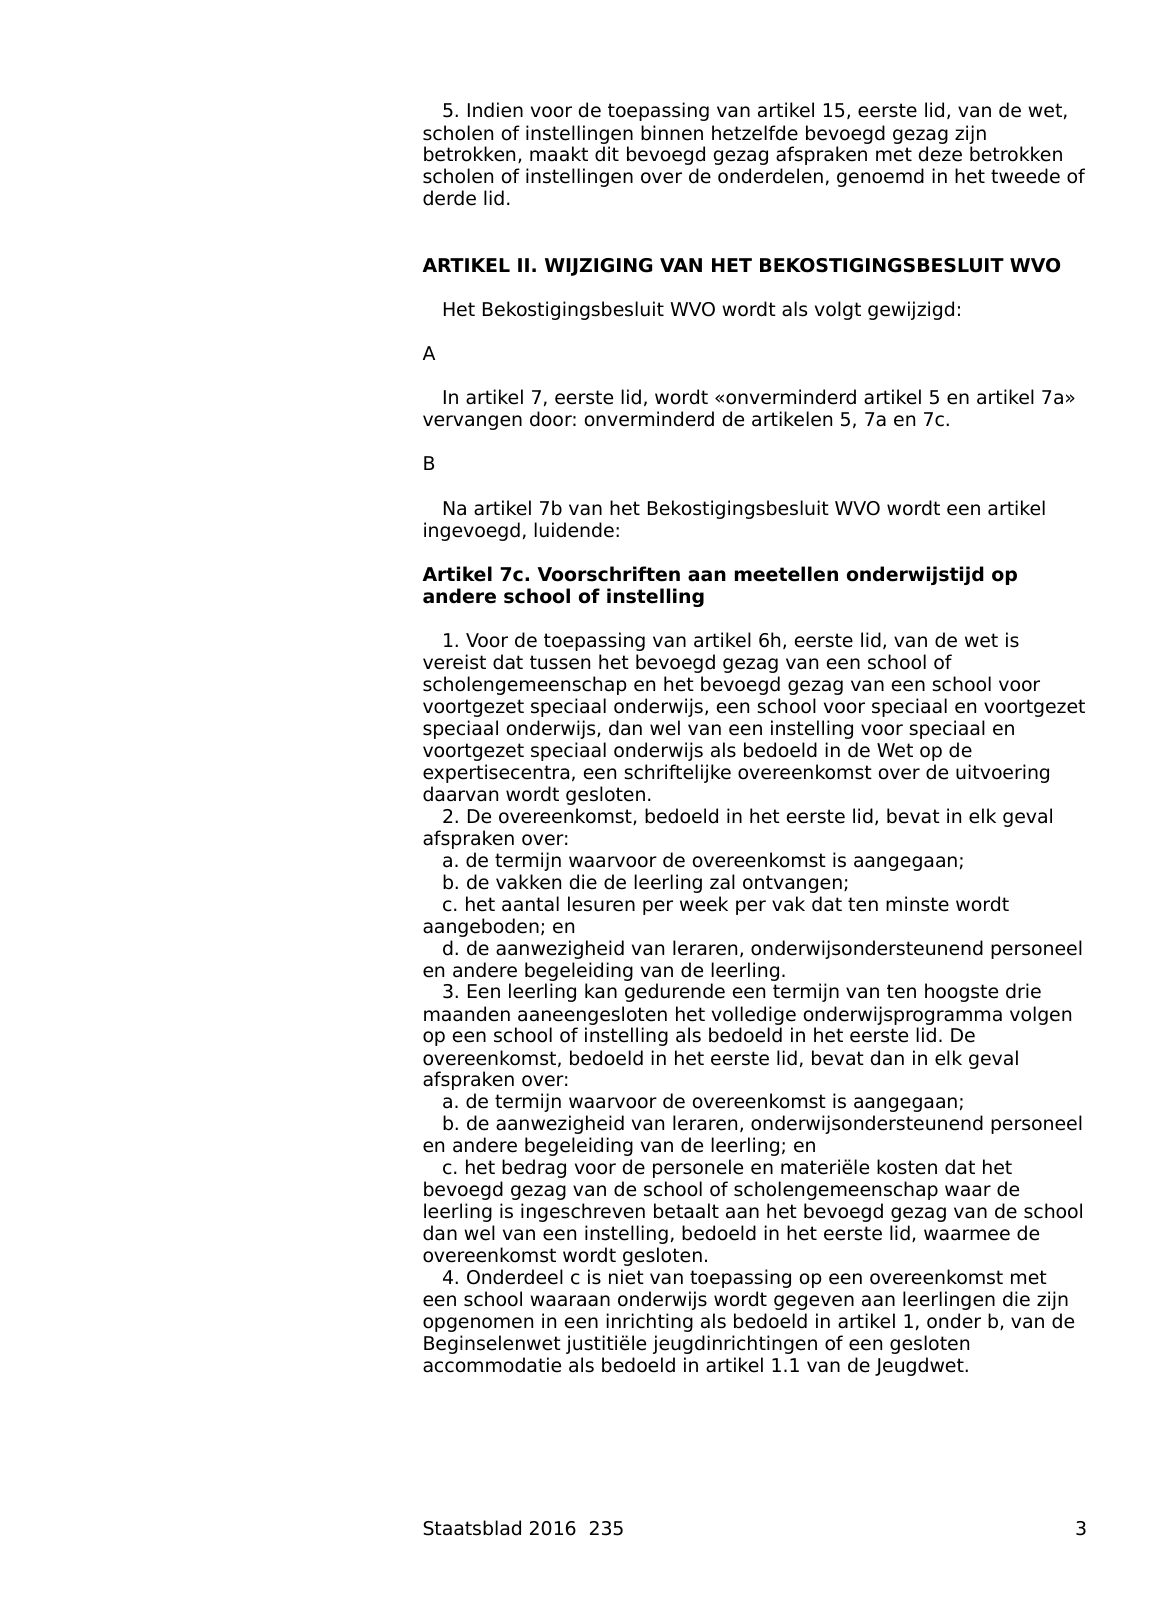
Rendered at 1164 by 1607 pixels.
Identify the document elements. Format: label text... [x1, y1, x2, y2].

text 4. Onderdeel c is niet van toepassing op een overeenkomst met een school waaraan onderwijs wordt gegeven aan leerlingen die zijn opgenomen in een inrichting als bedoeld in artikel 1, onder b, van de Beginselenwet justitiële jeugdinrichtingen of een gesloten accommodatie als bedoeld in artikel 1.1 van de Jeugdwet. [422, 1267, 1087, 1377]
text a. de termijn waarvoor de overeenkomst is aangegaan; [422, 1091, 1087, 1113]
text 2. De overeenkomst, bedoeld in het eerste lid, bevat in elk geval afspraken over: [422, 806, 1087, 849]
text d. de aanwezigheid van leraren, onderwijsondersteunend personeel en andere begeleiding van de leerling. [422, 937, 1087, 981]
text 1. Voor de toepassing van artikel 6h, eerste lid, van de wet is vereist dat tussen het bevoegd gezag van een school of scholengemeenschap en het bevoegd gezag van een school voor voortgezet speciaal onderwijs, een school voor speciaal en voortgezet speciaal onderwijs, dan wel van een instelling voor speciaal en voortgezet speciaal onderwijs als bedoeld in de Wet op de expertisecentra, een schriftelijke overeenkomst over de uitvoering daarvan wordt gesloten. [422, 630, 1087, 806]
subtitle ARTIKEL II. WIJZIGING VAN HET BEKOSTIGINGSBESLUIT WVO [422, 255, 1087, 277]
text b. de aanwezigheid van leraren, onderwijsondersteunend personeel en andere begeleiding van de leerling; en [422, 1113, 1087, 1157]
text c. het aantal lesuren per week per vak dat ten minste wordt aangeboden; en [422, 893, 1087, 937]
text b. de vakken die de leerling zal ontvangen; [422, 872, 1087, 893]
subtitle Artikel 7c. Voorschriften aan meetellen onderwijstijd op andere school of instelling [422, 564, 1087, 608]
text 5. Indien voor de toepassing van artikel 15, eerste lid, van de wet, scholen of instellingen binnen hetzelfde bevoegd gezag zijn betrokken, maakt dit bevoegd gezag afspraken met deze betrokken scholen of instellingen over de onderdelen, genoemd in het tweede of derde lid. [422, 100, 1087, 210]
text a. de termijn waarvoor de overeenkomst is aangegaan; [422, 849, 1087, 872]
text 3. Een leerling kan gedurende een termijn van ten hoogste drie maanden aaneengesloten het volledige onderwijsprogramma volgen op een school of instelling als bedoeld in het eerste lid. De overeenkomst, bedoeld in het eerste lid, bevat dan in elk geval afspraken over: [422, 981, 1087, 1091]
text In artikel 7, eerste lid, wordt «onverminderd artikel 5 en artikel 7a» vervangen door: onverminderd de artikelen 5, 7a en 7c. [422, 387, 1087, 431]
text Na artikel 7b van het Bekostigingsbesluit WVO wordt een artikel ingevoegd, luidende: [422, 497, 1087, 541]
text Het Bekostigingsbesluit WVO wordt als volgt gewijzigd: [422, 299, 1087, 321]
text c. het bedrag voor de personele en materiële kosten dat het bevoegd gezag van de school of scholengemeenschap waar de leerling is ingeschreven betaalt aan het bevoegd gezag van de school dan wel van een instelling, bedoeld in het eerste lid, waarmee de overeenkomst wordt gesloten. [422, 1157, 1087, 1267]
text A [422, 343, 1087, 365]
text B [422, 453, 1087, 475]
